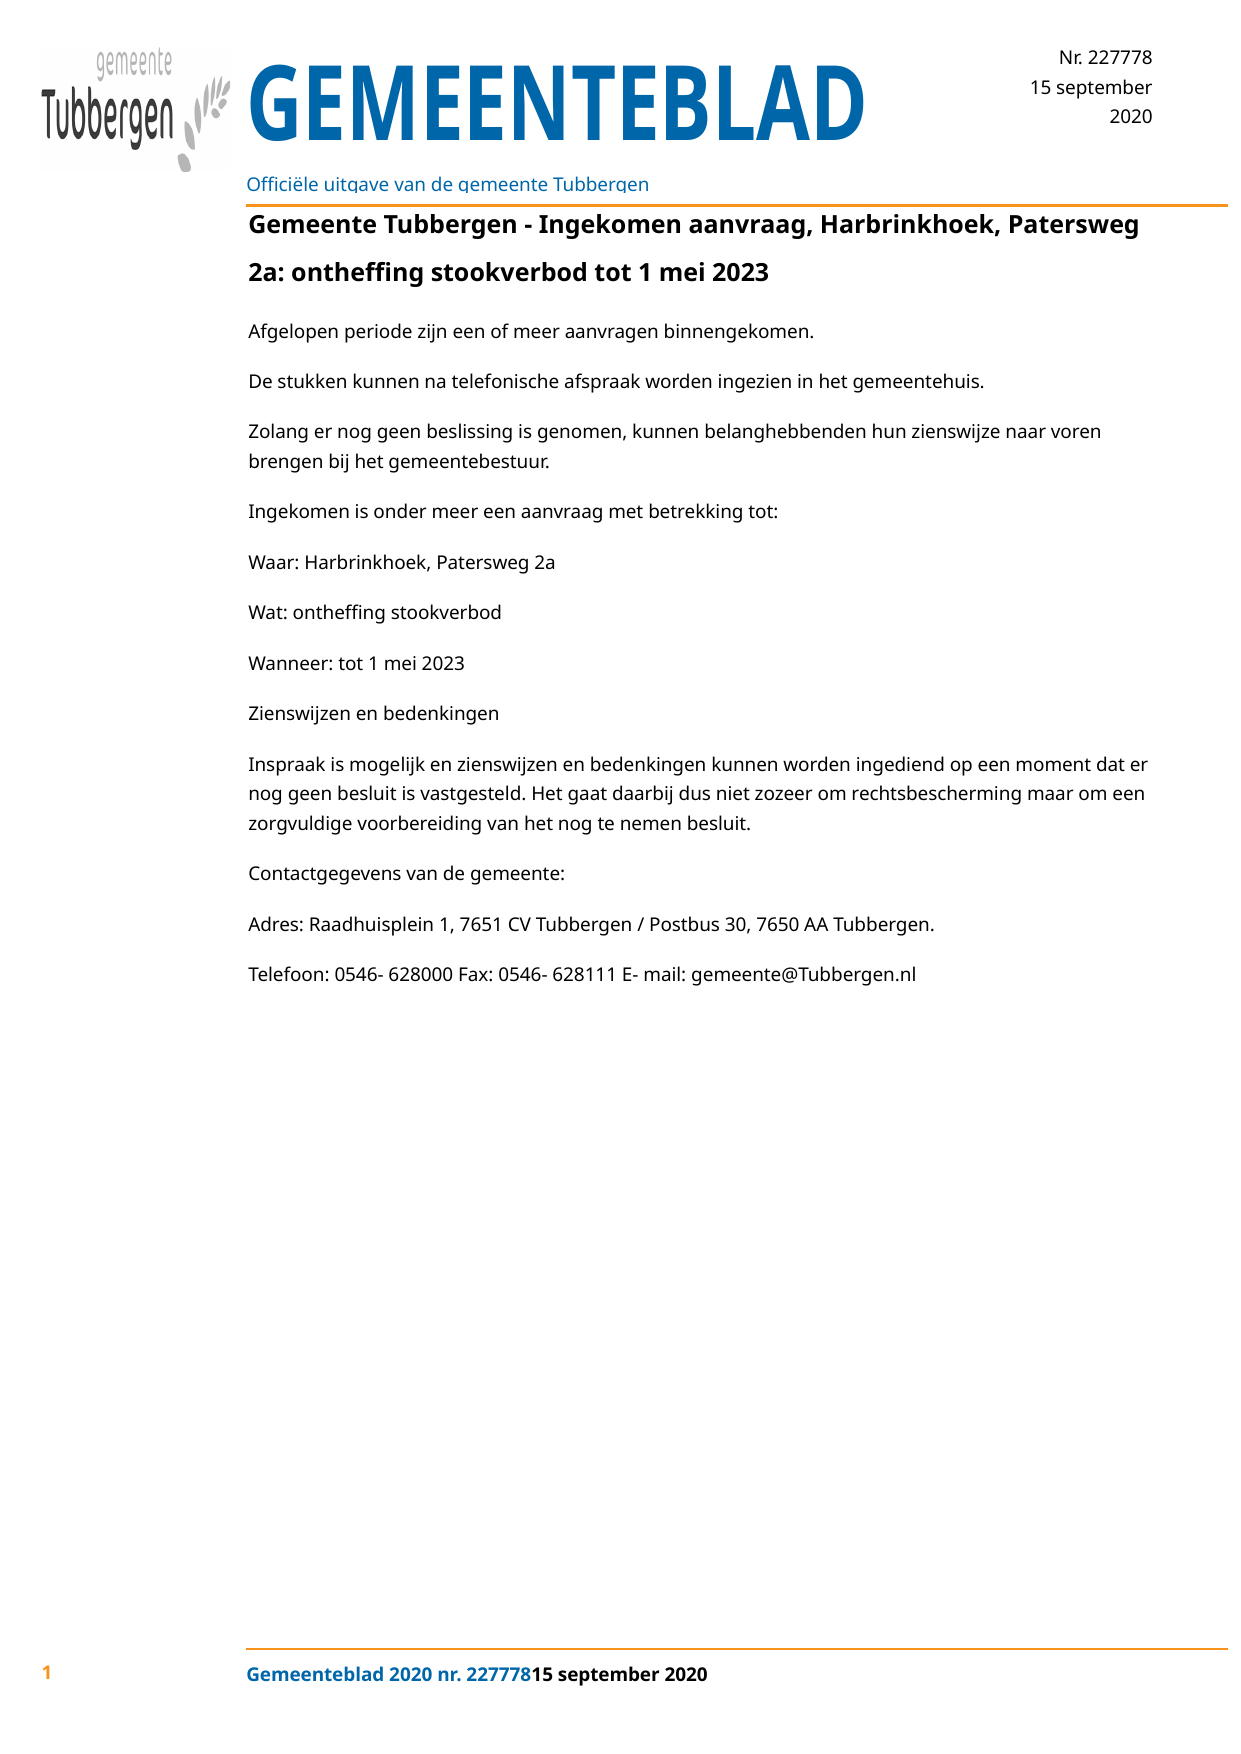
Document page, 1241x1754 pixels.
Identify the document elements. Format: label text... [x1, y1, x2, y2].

picture [41, 47, 231, 172]
text Zolang er nog geen beslissing is genomen, kunnen belanghebbenden hun zienswijze naar voren brengen bij het gemeentebestuur. [248, 419, 1152, 474]
text De stukken kunnen na telefonische afspraak worden ingezien in het gemeentehuis. [248, 368, 1152, 394]
text Adres: Raadhuisplein 1, 7651 CV Tubbergen / Postbus 30, 7650 AA Tubbergen. [248, 911, 1152, 937]
text Zienswijzen en bedenkingen [248, 700, 1152, 726]
text Contactgegevens van de gemeente: [248, 860, 1152, 886]
text Afgelopen periode zijn een of meer aanvragen binnengekomen. [248, 318, 1152, 344]
text Wat: ontheffing stookverbod [248, 599, 1152, 625]
text Wanneer: tot 1 mei 2023 [248, 650, 1152, 676]
text Telefoon: 0546- 628000 Fax: 0546- 628111 E- mail: gemeente@Tubbergen.nl [248, 961, 1152, 987]
text Gemeente Tubbergen - Ingekomen aanvraag, Harbrinkhoek, Patersweg 2a: ontheffing stookverbod tot 1 mei 2023 [248, 207, 1152, 288]
text Ingekomen is onder meer een aanvraag met betrekking tot: [248, 499, 1152, 524]
text Waar: Harbrinkhoek, Patersweg 2a [248, 549, 1152, 575]
text Inspraak is mogelijk en zienswijzen en bedenkingen kunnen worden ingediend op een moment dat er nog geen besluit is vastgesteld. Het gaat daarbij dus niet zozeer om rechtsbescherming maar om een zorgvuldige voorbereiding van het nog te nemen besluit. [248, 751, 1152, 836]
